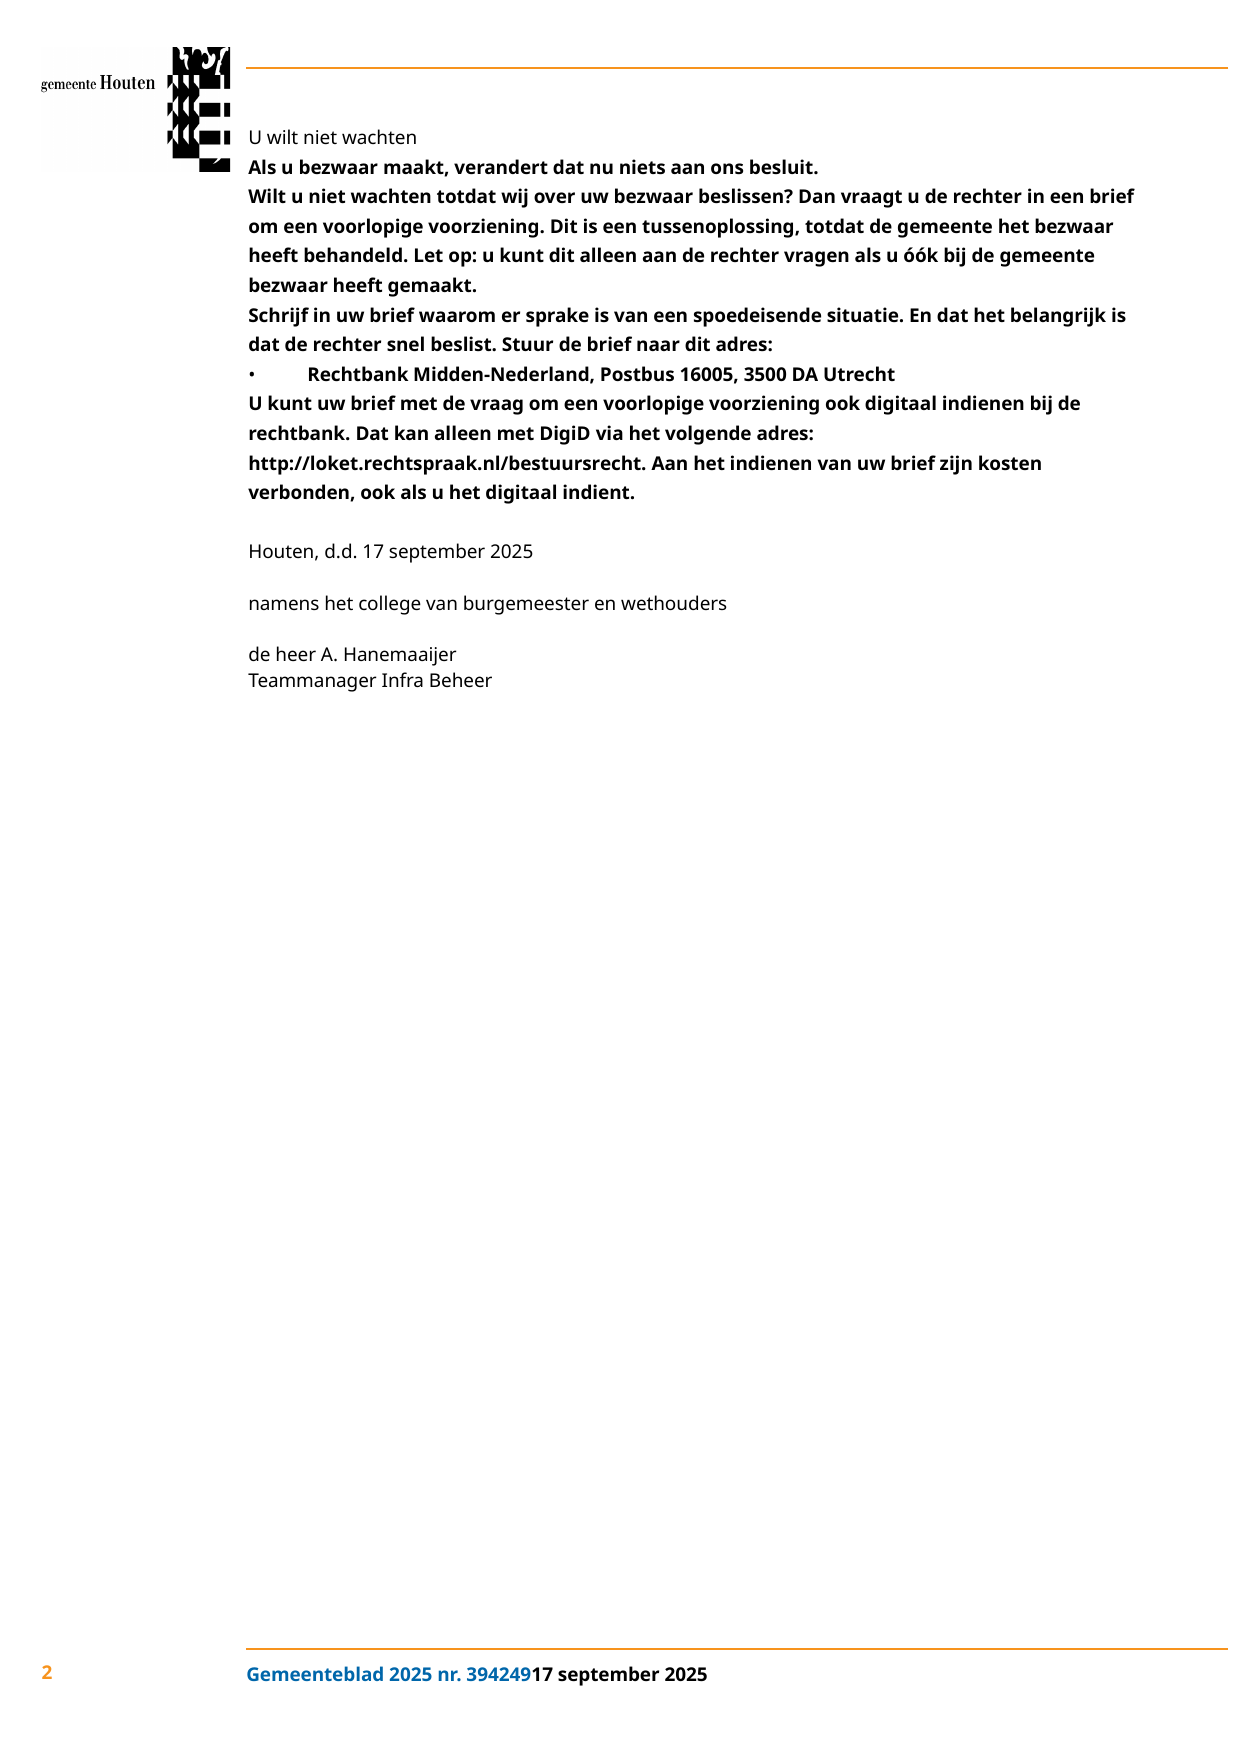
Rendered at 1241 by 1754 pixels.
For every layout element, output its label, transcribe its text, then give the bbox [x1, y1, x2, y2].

picture [41, 47, 231, 172]
text U kunt uw brief met de vraag om een voorlopige voorziening ook digitaal indienen bij de rechtbank. Dat kan alleen met DigiD via het volgende adres: http://loket.rechtspraak.nl/bestuursrecht. Aan het indienen van uw brief zijn kosten verbonden, ook als u het digitaal indient. [248, 391, 1152, 505]
text Schrijf in uw brief waarom er sprake is van een spoedeisende situatie. En dat het belangrijk is dat de rechter snel beslist. Stuur de brief naar dit adres: [248, 302, 1152, 357]
text Houten, d.d. 17 september 2025 [248, 538, 1152, 564]
text de heer A. Hanemaaijer [248, 641, 1152, 667]
text Wilt u niet wachten totdat wij over uw bezwaar beslissen? Dan vraagt u de rechter in een brief om een voorlopige voorziening. Dit is een tussenoplossing, totdat de gemeente het bezwaar heeft behandeld. Let op: u kunt dit alleen aan de rechter vragen als u óók bij de gemeente bezwaar heeft gemaakt. [248, 183, 1152, 298]
list Rechtbank Midden-Nederland, Postbus 16005, 3500 DA Utrecht [248, 361, 1152, 387]
text Als u bezwaar maakt, verandert dat nu niets aan ons besluit. [248, 154, 1152, 180]
text U wilt niet wachten [248, 124, 1152, 150]
text Teammanager Infra Beheer [248, 667, 1152, 693]
text namens het college van burgemeester en wethouders [248, 590, 1152, 616]
